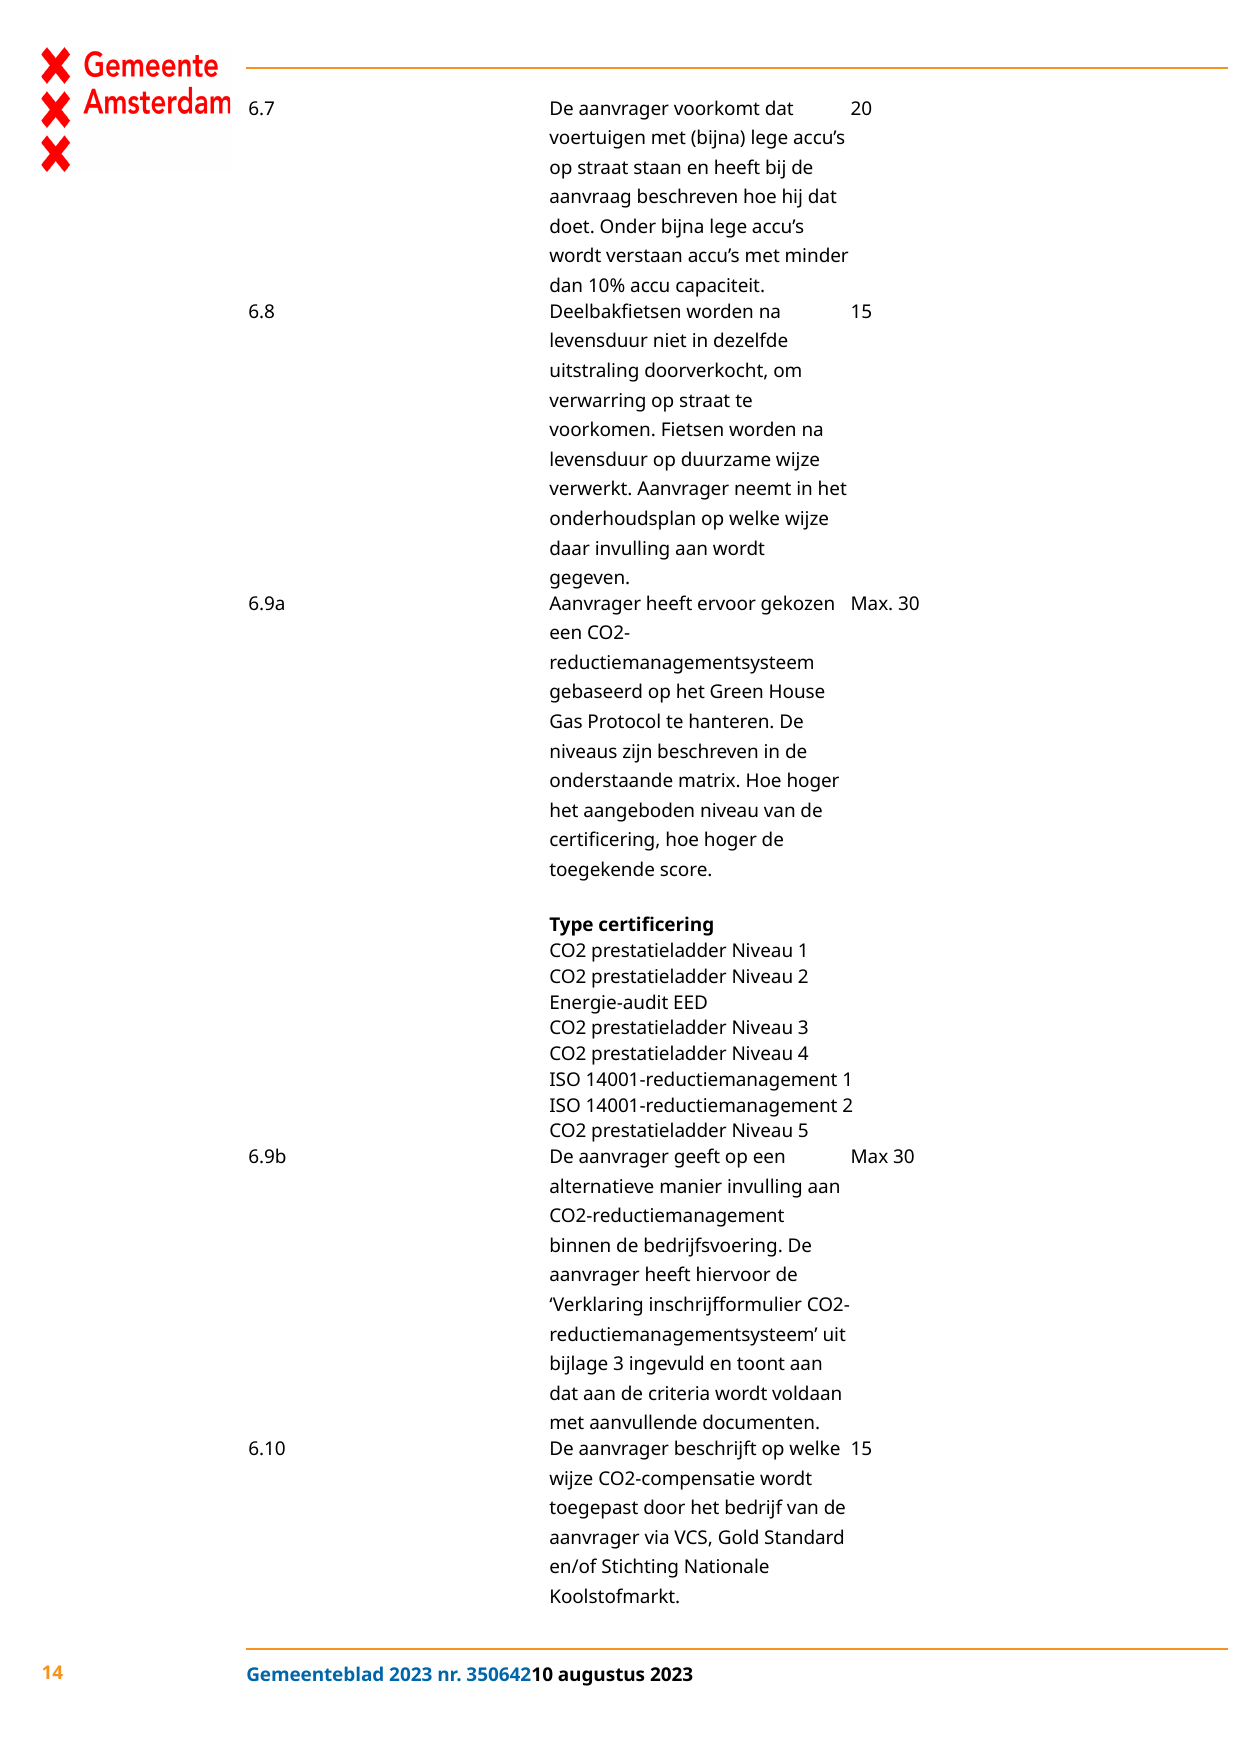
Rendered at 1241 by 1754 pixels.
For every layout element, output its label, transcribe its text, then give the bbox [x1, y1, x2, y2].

table_cell 6.9b [248, 1143, 549, 1435]
table_cell 20 [850, 95, 1152, 298]
table_cell CO2 prestatieladder Niveau 4 [549, 1040, 850, 1066]
table_cell De aanvrager geeft op een alternatieve manier invulling aan CO2-reductiemanagement binnen de bedrijfsvoering. De aanvrager heeft hiervoor de ‘Verklaring inschrijfformulier CO2-reductiemanagementsysteem’ uit bijlage 3 ingevuld en toont aan dat aan de criteria wordt voldaan met aanvullende documenten. [549, 1143, 850, 1435]
table_cell De aanvrager beschrijft op welke wijze CO2-compensatie wordt toegepast door het bedrijf van de aanvrager via VCS, Gold Standard en/of Stichting Nationale Koolstofmarkt. [549, 1435, 850, 1609]
table_cell Max 30 [850, 1143, 1152, 1435]
table_cell 6.8 [248, 298, 549, 590]
table_cell Deelbakfietsen worden na levensduur niet in dezelfde uitstraling doorverkocht, om verwarring op straat te voorkomen. Fietsen worden na levensduur op duurzame wijze verwerkt. Aanvrager neemt in het onderhoudsplan op welke wijze daar invulling aan wordt gegeven. [549, 298, 850, 590]
table_cell CO2 prestatieladder Niveau 3 [549, 1015, 850, 1040]
table_cell 6.7 [248, 95, 549, 298]
table_cell Max. 30 [850, 590, 1152, 1143]
table_cell ISO 14001-reductiemanagement 2 [549, 1092, 850, 1117]
table_cell 15 [850, 298, 1152, 590]
table_cell 15 [850, 1435, 1152, 1609]
table_cell 6.9a [248, 590, 549, 1143]
table_cell CO2 prestatieladder Niveau 2 [549, 963, 850, 989]
table_cell Energie-audit EED [549, 989, 850, 1014]
table_cell Aanvrager heeft ervoor gekozen een CO2-reductiemanagementsysteem gebaseerd op het Green House Gas Protocol te hanteren. De niveaus zijn beschreven in de onderstaande matrix. Hoe hoger het aangeboden niveau van de certificering, hoe hoger de toegekende score. [549, 590, 850, 912]
table_header Type certificering [549, 912, 850, 937]
table_cell 6.10 [248, 1435, 549, 1609]
table_cell De aanvrager voorkomt dat voertuigen met (bijna) lege accu’s op straat staan en heeft bij de aanvraag beschreven hoe hij dat doet. Onder bijna lege accu’s wordt verstaan accu’s met minder dan 10% accu capaciteit. [549, 95, 850, 298]
table_cell CO2 prestatieladder Niveau 1 [549, 938, 850, 963]
table_cell CO2 prestatieladder Niveau 5 [549, 1118, 850, 1143]
table_cell ISO 14001-reductiemanagement 1 [549, 1066, 850, 1092]
picture [41, 47, 231, 172]
